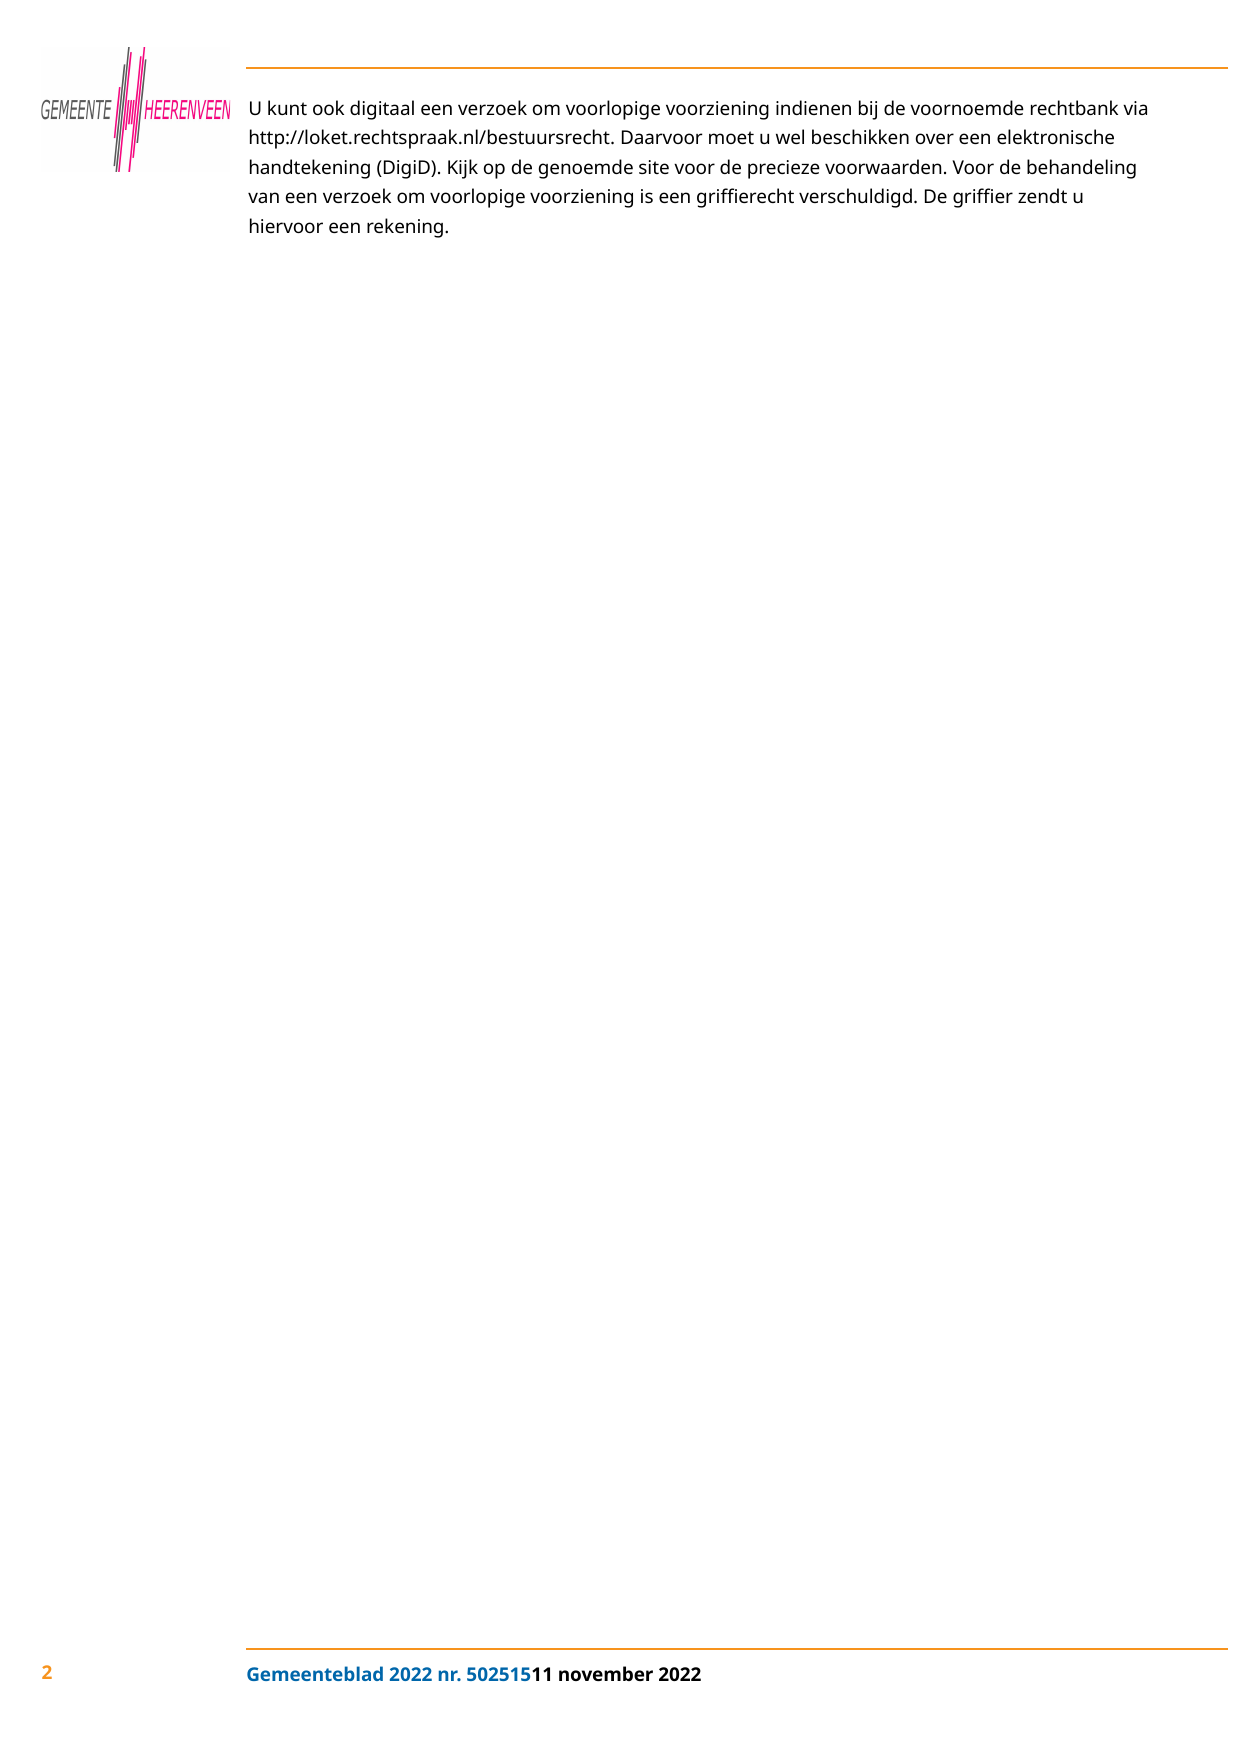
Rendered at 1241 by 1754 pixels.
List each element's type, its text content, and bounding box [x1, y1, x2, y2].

picture [41, 47, 231, 172]
text U kunt ook digitaal een verzoek om voorlopige voorziening indienen bij de voornoemde rechtbank via http://loket.rechtspraak.nl/bestuursrecht. Daarvoor moet u wel beschikken over een elektronische handtekening (DigiD). Kijk op de genoemde site voor de precieze voorwaarden. Voor de behandeling van een verzoek om voorlopige voorziening is een griffierecht verschuldigd. De griffier zendt u hiervoor een rekening. [248, 95, 1152, 239]
